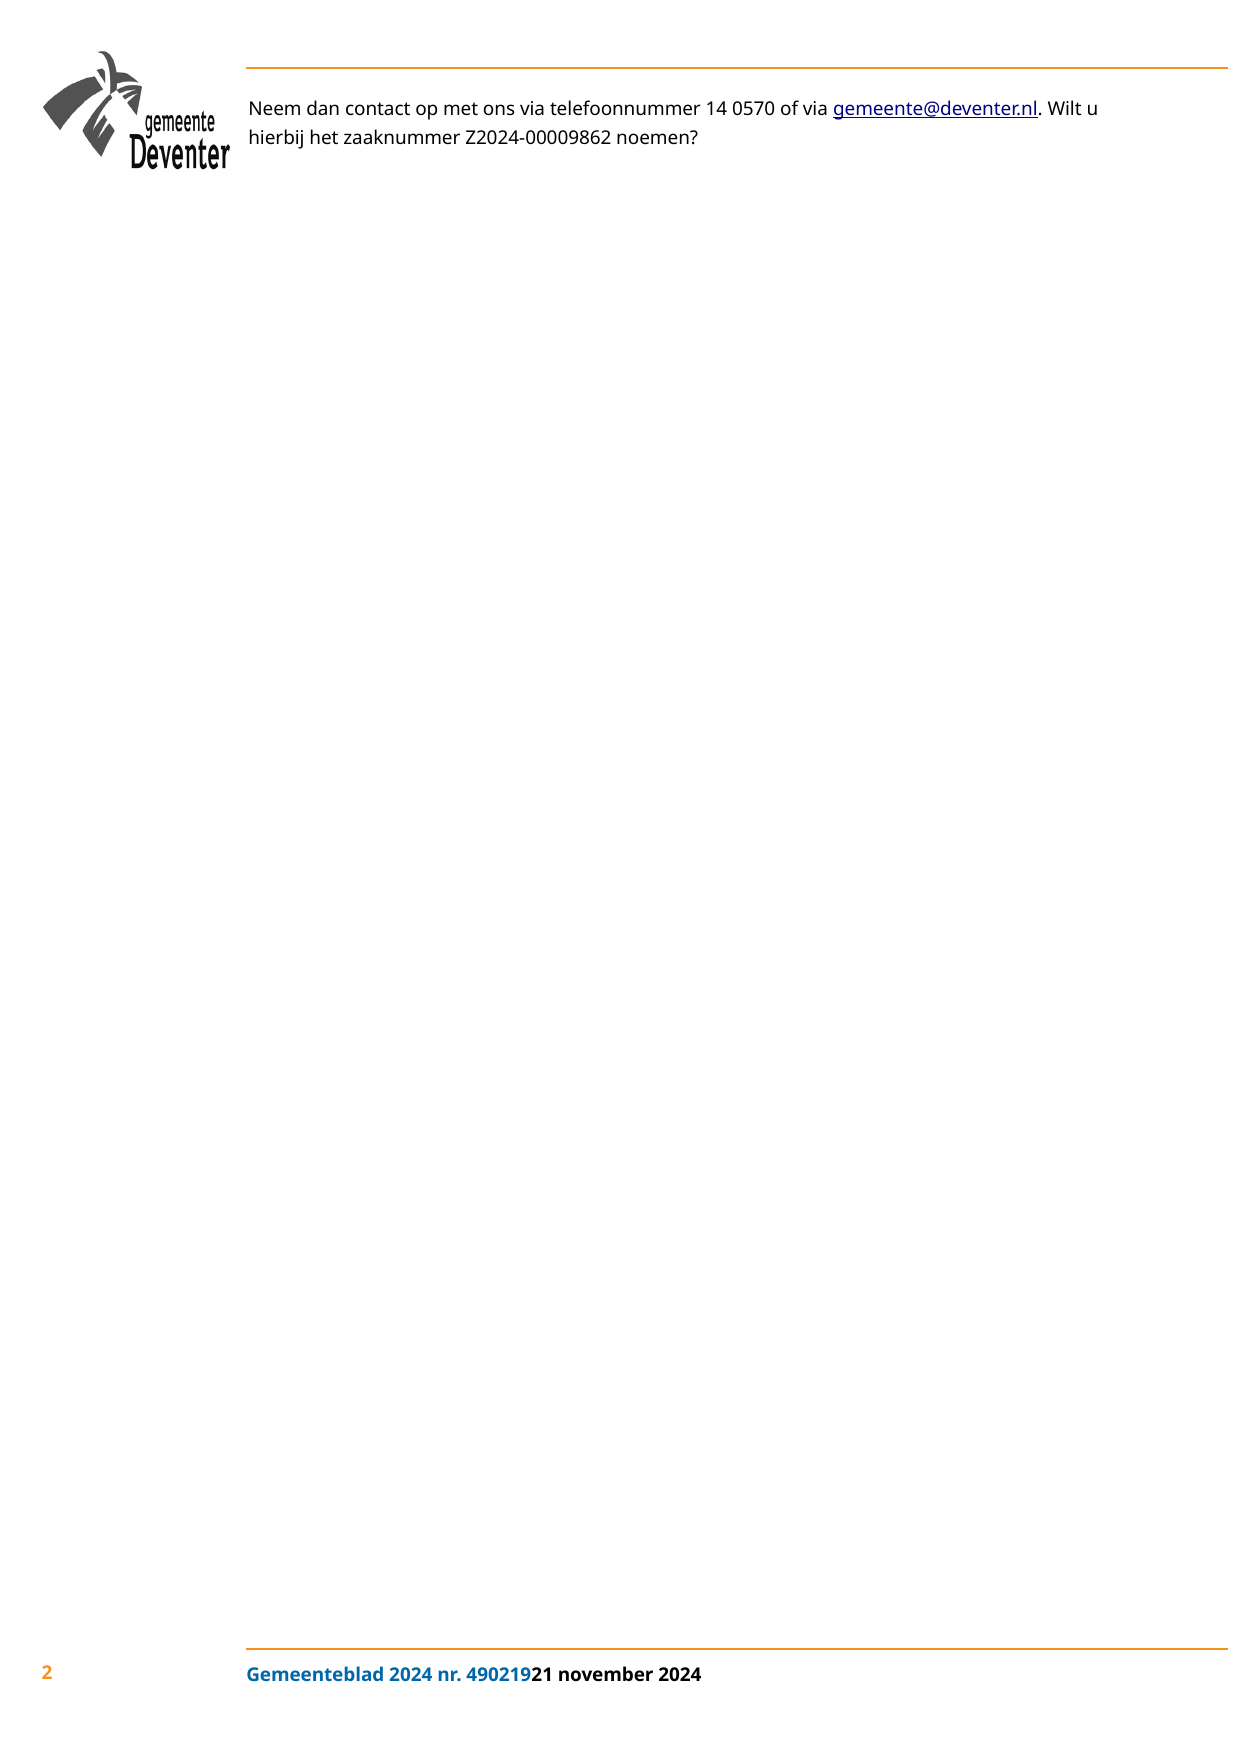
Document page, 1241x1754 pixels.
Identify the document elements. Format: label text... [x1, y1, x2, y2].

text Neem dan contact op met ons via telefoonnummer 14 0570 of via gemeente@deventer.nl. Wilt u hierbij het zaaknummer Z2024-00009862 noemen? [248, 95, 1152, 150]
picture [41, 47, 231, 172]
